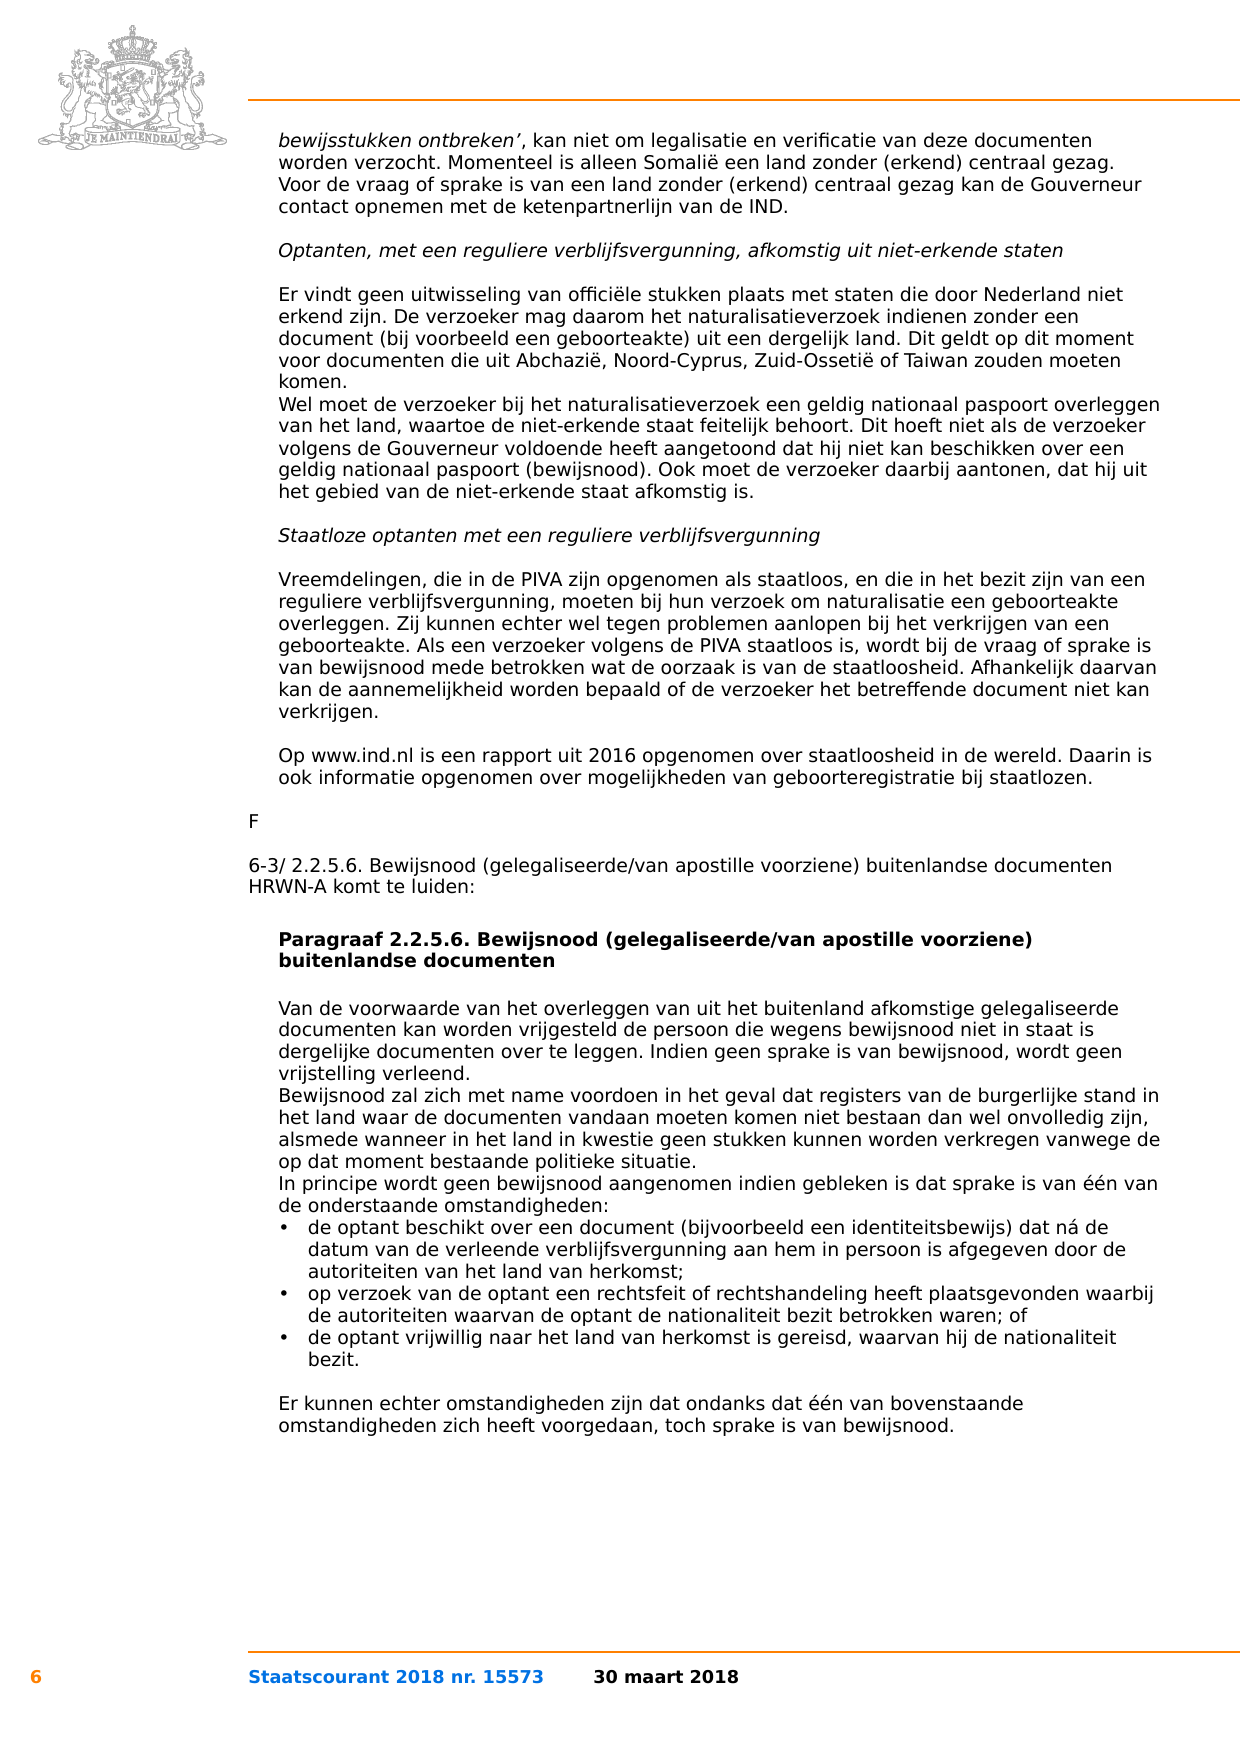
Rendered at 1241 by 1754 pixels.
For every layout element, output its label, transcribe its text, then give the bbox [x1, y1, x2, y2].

text Wel moet de verzoeker bij het naturalisatieverzoek een geldig nationaal paspoort overleggen van het land, waartoe de niet-erkende staat feitelijk behoort. Dit hoeft niet als de verzoeker volgens de Gouverneur voldoende heeft aangetoond dat hij niet kan beschikken over een geldig nationaal paspoort (bewijsnood). Ook moet de verzoeker daarbij aantonen, dat hij uit het gebied van de niet-erkende staat afkomstig is. [278, 393, 1163, 503]
text Op www.ind.nl is een rapport uit 2016 opgenomen over staatloosheid in de wereld. Daarin is ook informatie opgenomen over mogelijkheden van geboorteregistratie bij staatlozen. [278, 745, 1163, 789]
text In principe wordt geen bewijsnood aangenomen indien gebleken is dat sprake is van één van de onderstaande omstandigheden: [278, 1173, 1163, 1217]
text Bewijsnood zal zich met name voordoen in het geval dat registers van de burgerlijke stand in het land waar de documenten vandaan moeten komen niet bestaan dan wel onvolledig zijn, alsmede wanneer in het land in kwestie geen stukken kunnen worden verkregen vanwege de op dat moment bestaande politieke situatie. [278, 1085, 1163, 1173]
picture [38, 25, 227, 150]
subtitle Optanten, met een reguliere verblijfsvergunning, afkomstig uit niet-erkende staten [278, 240, 1163, 262]
subtitle Paragraaf 2.2.5.6. Bewijsnood (gelegaliseerde/van apostille voorziene) buitenlandse documenten [278, 928, 1163, 972]
text • de optant vrijwillig naar het land van herkomst is gereisd, waarvan hij de nationaliteit bezit. [278, 1327, 1163, 1371]
text F [248, 811, 1163, 833]
text 6-3/ 2.2.5.6. Bewijsnood (gelegaliseerde/van apostille voorziene) buitenlandse documenten HRWN-A komt te luiden: [248, 854, 1163, 898]
text Er vindt geen uitwisseling van officiële stukken plaats met staten die door Nederland niet erkend zijn. De verzoeker mag daarom het naturalisatieverzoek indienen zonder een document (bij voorbeeld een geboorteakte) uit een dergelijk land. Dit geldt op dit moment voor documenten die uit Abchazië, Noord-Cyprus, Zuid-Ossetië of Taiwan zouden moeten komen. [278, 283, 1163, 393]
subtitle Staatloze optanten met een reguliere verblijfsvergunning [278, 525, 1163, 547]
text Vreemdelingen, die in de PIVA zijn opgenomen als staatloos, en die in het bezit zijn van een reguliere verblijfsvergunning, moeten bij hun verzoek om naturalisatie een geboorteakte overleggen. Zij kunnen echter wel tegen problemen aanlopen bij het verkrijgen van een geboorteakte. Als een verzoeker volgens de PIVA staatloos is, wordt bij de vraag of sprake is van bewijsnood mede betrokken wat de oorzaak is van de staatloosheid. Afhankelijk daarvan kan de aannemelijkheid worden bepaald of de verzoeker het betreffende document niet kan verkrijgen. [278, 569, 1163, 723]
text Er kunnen echter omstandigheden zijn dat ondanks dat één van bovenstaande omstandigheden zich heeft voorgedaan, toch sprake is van bewijsnood. [278, 1393, 1163, 1437]
text bewijsstukken ontbreken’, kan niet om legalisatie en verificatie van deze documenten worden verzocht. Momenteel is alleen Somalië een land zonder (erkend) centraal gezag. Voor de vraag of sprake is van een land zonder (erkend) centraal gezag kan de Gouverneur contact opnemen met de ketenpartnerlijn van de IND. [278, 130, 1163, 218]
text • op verzoek van de optant een rechtsfeit of rechtshandeling heeft plaatsgevonden waarbij de autoriteiten waarvan de optant de nationaliteit bezit betrokken waren; of [278, 1283, 1163, 1327]
text Van de voorwaarde van het overleggen van uit het buitenland afkomstige gelegaliseerde documenten kan worden vrijgesteld de persoon die wegens bewijsnood niet in staat is dergelijke documenten over te leggen. Indien geen sprake is van bewijsnood, wordt geen vrijstelling verleend. [278, 997, 1163, 1085]
text • de optant beschikt over een document (bijvoorbeeld een identiteitsbewijs) dat ná de datum van de verleende verblijfsvergunning aan hem in persoon is afgegeven door de autoriteiten van het land van herkomst; [278, 1217, 1163, 1283]
